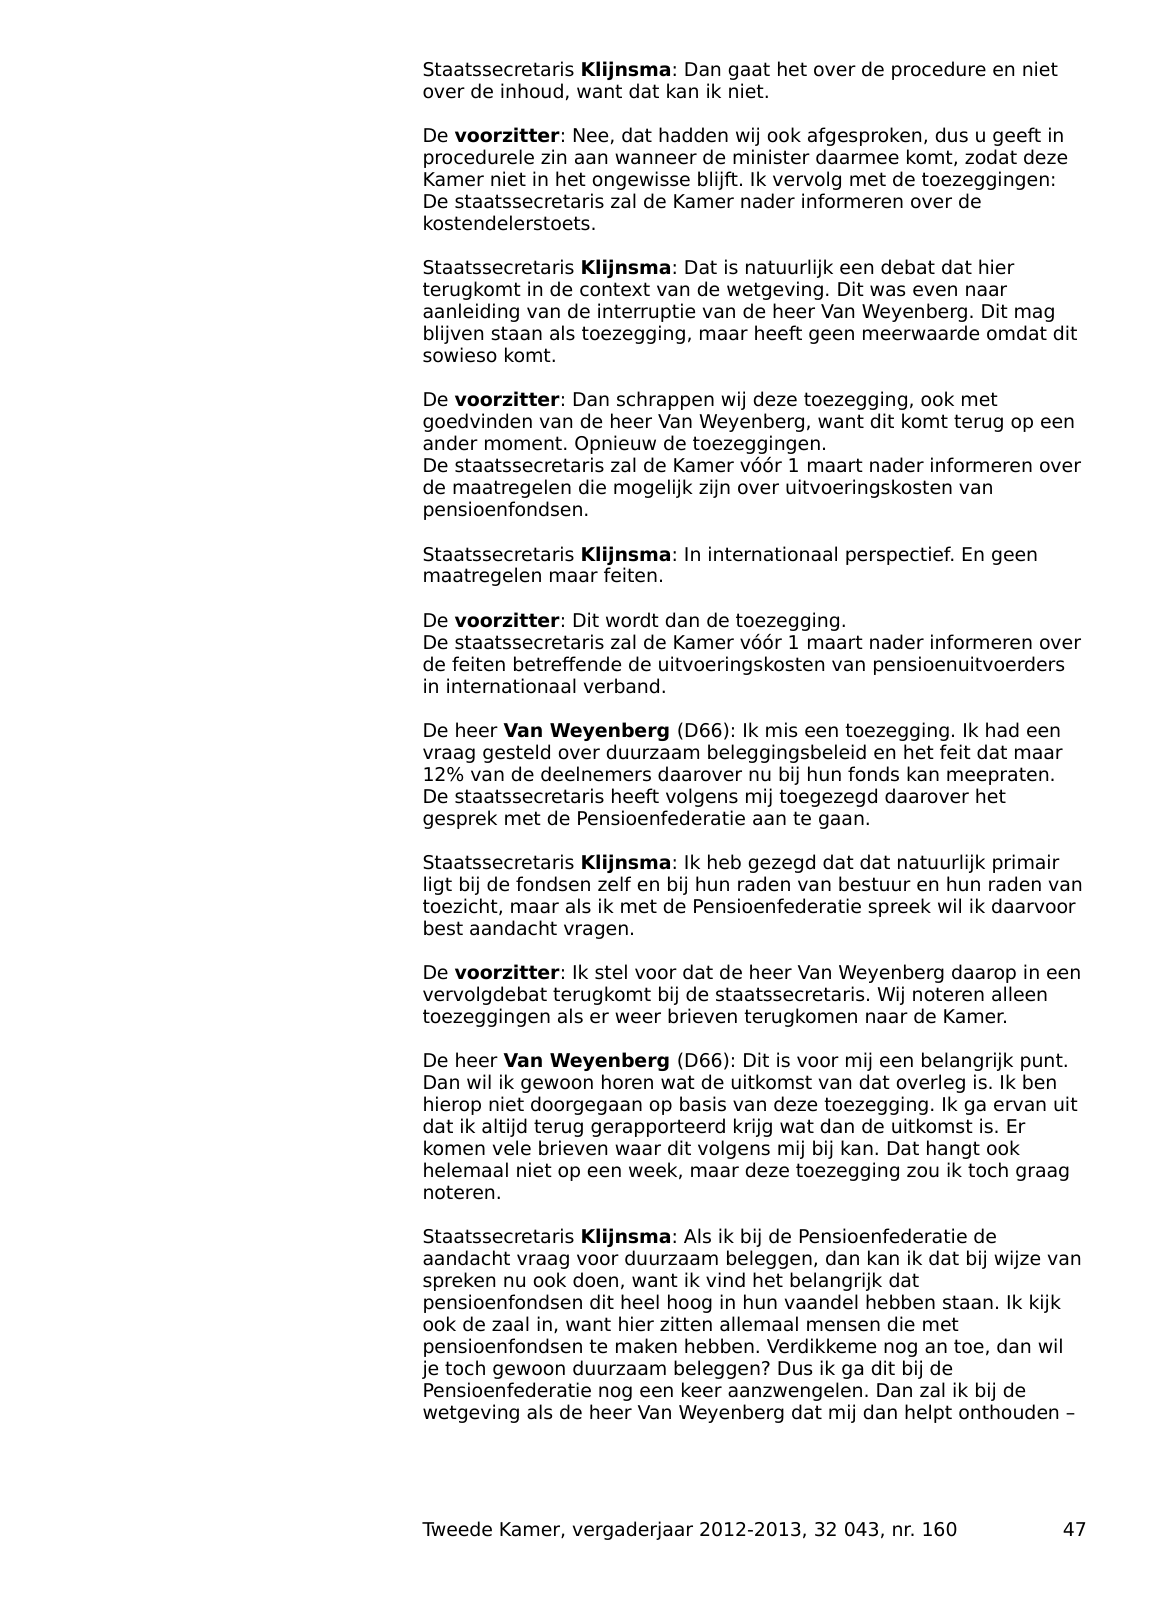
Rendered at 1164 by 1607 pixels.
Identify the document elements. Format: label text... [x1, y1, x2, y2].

text De voorzitter: Nee, dat hadden wij ook afgesproken, dus u geeft in procedurele zin aan wanneer de minister daarmee komt, zodat deze Kamer niet in het ongewisse blijft. Ik vervolg met de toezeggingen: [422, 125, 1087, 191]
text De heer Van Weyenberg (D66): Ik mis een toezegging. Ik had een vraag gesteld over duurzaam beleggingsbeleid en het feit dat maar 12% van de deelnemers daarover nu bij hun fonds kan meepraten. De staatssecretaris heeft volgens mij toegezegd daarover het gesprek met de Pensioenfederatie aan te gaan. [422, 720, 1087, 829]
text Staatssecretaris Klijnsma: Ik heb gezegd dat dat natuurlijk primair ligt bij de fondsen zelf en bij hun raden van bestuur en hun raden van toezicht, maar als ik met de Pensioenfederatie spreek wil ik daarvoor best aandacht vragen. [422, 852, 1087, 940]
text De voorzitter: Ik stel voor dat de heer Van Weyenberg daarop in een vervolgdebat terugkomt bij de staatssecretaris. Wij noteren alleen toezeggingen als er weer brieven terugkomen naar de Kamer. [422, 962, 1087, 1028]
text Staatssecretaris Klijnsma: Als ik bij de Pensioenfederatie de aandacht vraag voor duurzaam beleggen, dan kan ik dat bij wijze van spreken nu ook doen, want ik vind het belangrijk dat pensioenfondsen dit heel hoog in hun vaandel hebben staan. Ik kijk ook de zaal in, want hier zitten allemaal mensen die met pensioenfondsen te maken hebben. Verdikkeme nog an toe, dan wil je toch gewoon duurzaam beleggen? Dus ik ga dit bij de Pensioenfederatie nog een keer aanzwengelen. Dan zal ik bij de wetgeving als de heer Van Weyenberg dat mij dan helpt onthouden – [422, 1226, 1087, 1424]
text De staatssecretaris zal de Kamer vóór 1 maart nader informeren over de feiten betreffende de uitvoeringskosten van pensioenuitvoerders in internationaal verband. [422, 632, 1087, 697]
text De staatssecretaris zal de Kamer nader informeren over de kostendelerstoets. [422, 191, 1087, 235]
text De voorzitter: Dan schrappen wij deze toezegging, ook met goedvinden van de heer Van Weyenberg, want dit komt terug op een ander moment. Opnieuw de toezeggingen. [422, 389, 1087, 455]
text Staatssecretaris Klijnsma: In internationaal perspectief. En geen maatregelen maar feiten. [422, 543, 1087, 587]
text Staatssecretaris Klijnsma: Dat is natuurlijk een debat dat hier terugkomt in de context van de wetgeving. Dit was even naar aanleiding van de interruptie van de heer Van Weyenberg. Dit mag blijven staan als toezegging, maar heeft geen meerwaarde omdat dit sowieso komt. [422, 257, 1087, 367]
text De voorzitter: Dit wordt dan de toezegging. [422, 609, 1087, 632]
text De heer Van Weyenberg (D66): Dit is voor mij een belangrijk punt. Dan wil ik gewoon horen wat de uitkomst van dat overleg is. Ik ben hierop niet doorgegaan op basis van deze toezegging. Ik ga ervan uit dat ik altijd terug gerapporteerd krijg wat dan de uitkomst is. Er komen vele brieven waar dit volgens mij bij kan. Dat hangt ook helemaal niet op een week, maar deze toezegging zou ik toch graag noteren. [422, 1050, 1087, 1204]
text De staatssecretaris zal de Kamer vóór 1 maart nader informeren over de maatregelen die mogelijk zijn over uitvoeringskosten van pensioenfondsen. [422, 455, 1087, 521]
text Staatssecretaris Klijnsma: Dan gaat het over de procedure en niet over de inhoud, want dat kan ik niet. [422, 59, 1087, 103]
